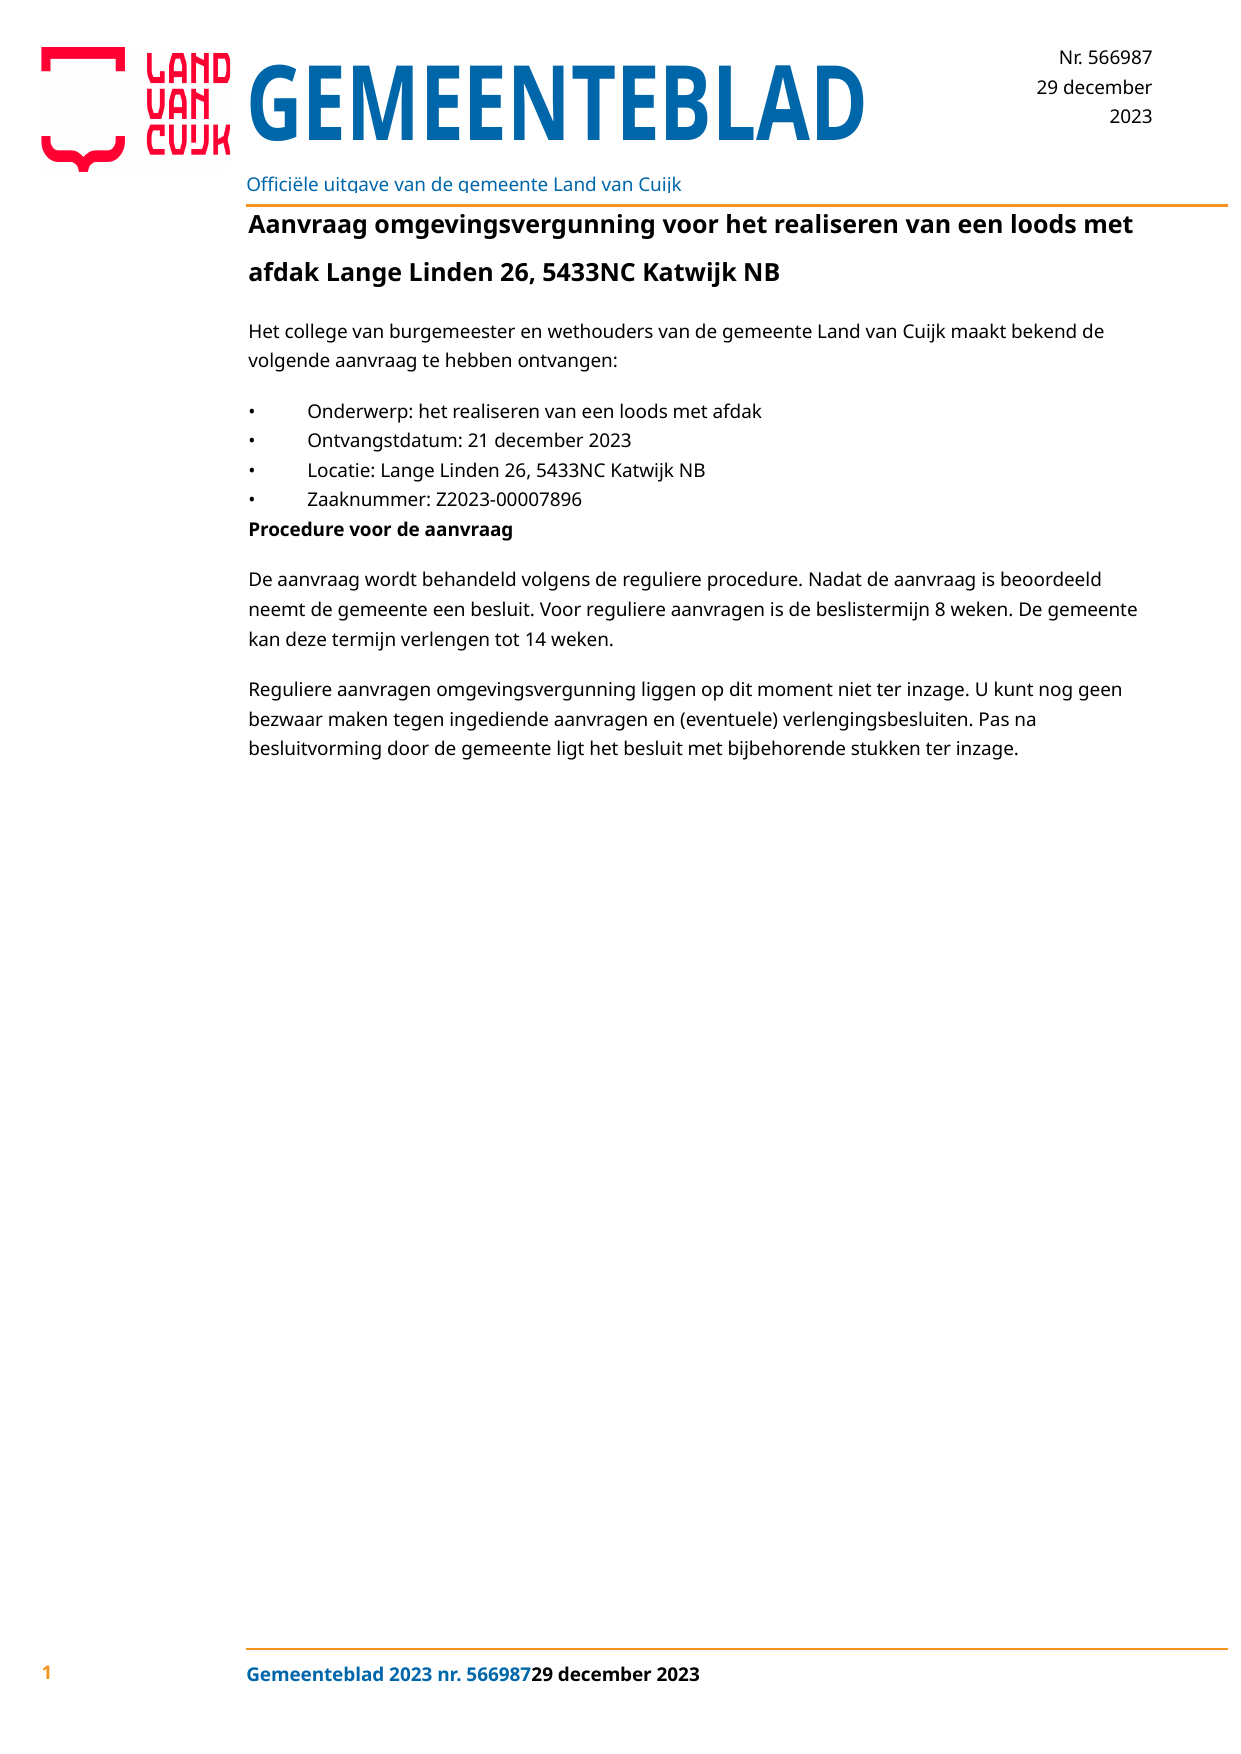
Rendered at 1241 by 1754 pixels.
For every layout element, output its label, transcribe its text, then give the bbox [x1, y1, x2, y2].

list Zaaknummer: Z2023-00007896 [248, 487, 1152, 512]
text Het college van burgemeester en wethouders van de gemeente Land van Cuijk maakt bekend de volgende aanvraag te hebben ontvangen: [248, 318, 1152, 373]
list Locatie: Lange Linden 26, 5433NC Katwijk NB [248, 457, 1152, 483]
text De aanvraag wordt behandeld volgens de reguliere procedure. Nadat de aanvraag is beoordeeld neemt de gemeente een besluit. Voor reguliere aanvragen is de beslistermijn 8 weken. De gemeente kan deze termijn verlengen tot 14 weken. [248, 567, 1152, 652]
text Procedure voor de aanvraag [248, 516, 1152, 542]
list Ontvangstdatum: 21 december 2023 [248, 427, 1152, 453]
text Reguliere aanvragen omgevingsvergunning liggen op dit moment niet ter inzage. U kunt nog geen bezwaar maken tegen ingediende aanvragen en (eventuele) verlengingsbesluiten. Pas na besluitvorming door de gemeente ligt het besluit met bijbehorende stukken ter inzage. [248, 676, 1152, 761]
text Aanvraag omgevingsvergunning voor het realiseren van een loods met afdak Lange Linden 26, 5433NC Katwijk NB [248, 207, 1152, 288]
list Onderwerp: het realiseren van een loods met afdak [248, 398, 1152, 424]
picture [41, 47, 231, 172]
